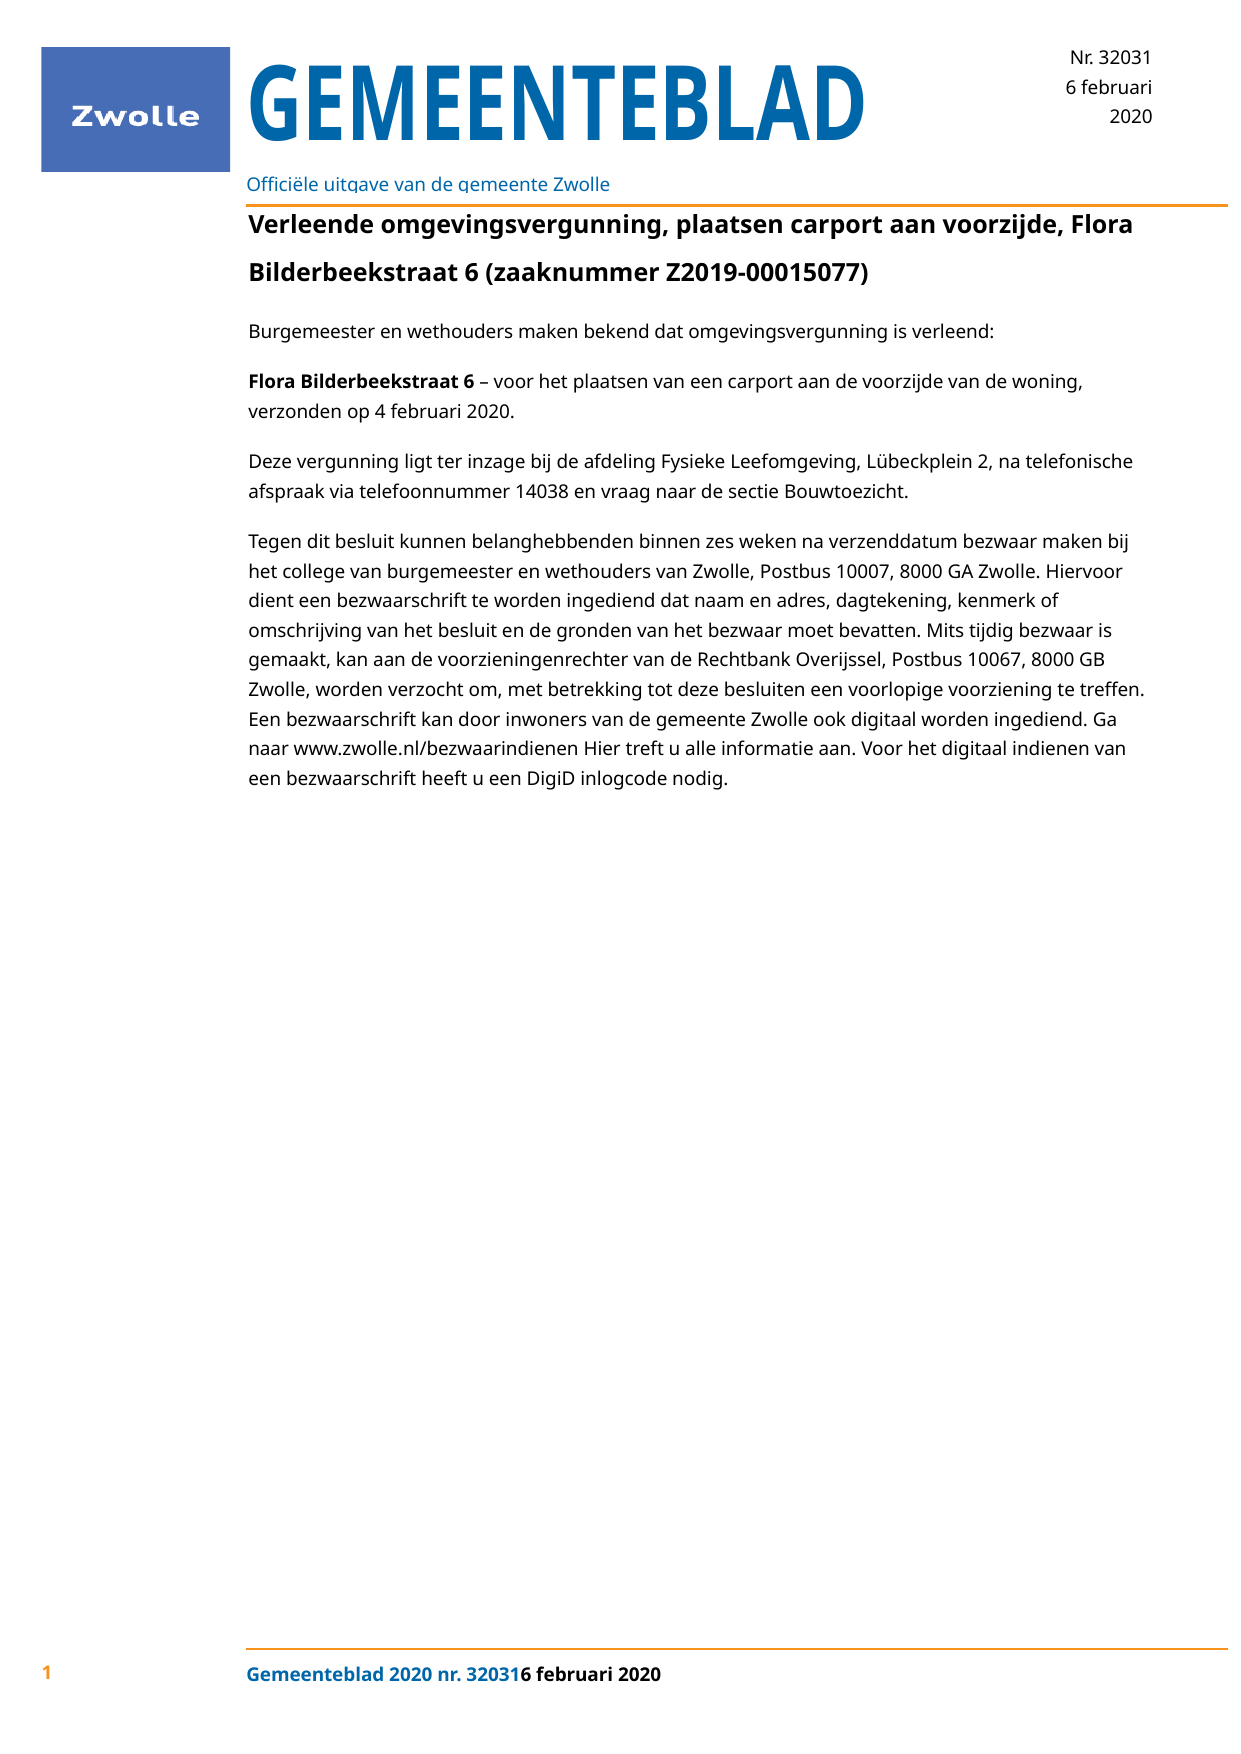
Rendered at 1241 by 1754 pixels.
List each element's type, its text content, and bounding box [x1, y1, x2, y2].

text Deze vergunning ligt ter inzage bij de afdeling Fysieke Leefomgeving, Lübeckplein 2, na telefonische afspraak via telefoonnummer 14038 en vraag naar de sectie Bouwtoezicht. [248, 448, 1152, 504]
text Verleende omgevingsvergunning, plaatsen carport aan voorzijde, Flora Bilderbeekstraat 6 (zaaknummer Z2019-00015077) [248, 207, 1152, 288]
picture [41, 47, 231, 172]
text Flora Bilderbeekstraat 6 – voor het plaatsen van een carport aan de voorzijde van de woning, verzonden op 4 februari 2020. [248, 368, 1152, 424]
text Burgemeester en wethouders maken bekend dat omgevingsvergunning is verleend: [248, 318, 1152, 344]
text Tegen dit besluit kunnen belanghebbenden binnen zes weken na verzenddatum bezwaar maken bij het college van burgemeester en wethouders van Zwolle, Postbus 10007, 8000 GA Zwolle. Hiervoor dient een bezwaarschrift te worden ingediend dat naam en adres, dagtekening, kenmerk of omschrijving van het besluit en de gronden van het bezwaar moet bevatten. Mits tijdig bezwaar is gemaakt, kan aan de voorzieningenrechter van de Rechtbank Overijssel, Postbus 10067, 8000 GB Zwolle, worden verzocht om, met betrekking tot deze besluiten een voorlopige voorziening te treffen. Een bezwaarschrift kan door inwoners van de gemeente Zwolle ook digitaal worden ingediend. Ga naar www.zwolle.nl/bezwaarindienen Hier treft u alle informatie aan. Voor het digitaal indienen van een bezwaarschrift heeft u een DigiD inlogcode nodig. [248, 528, 1152, 791]
